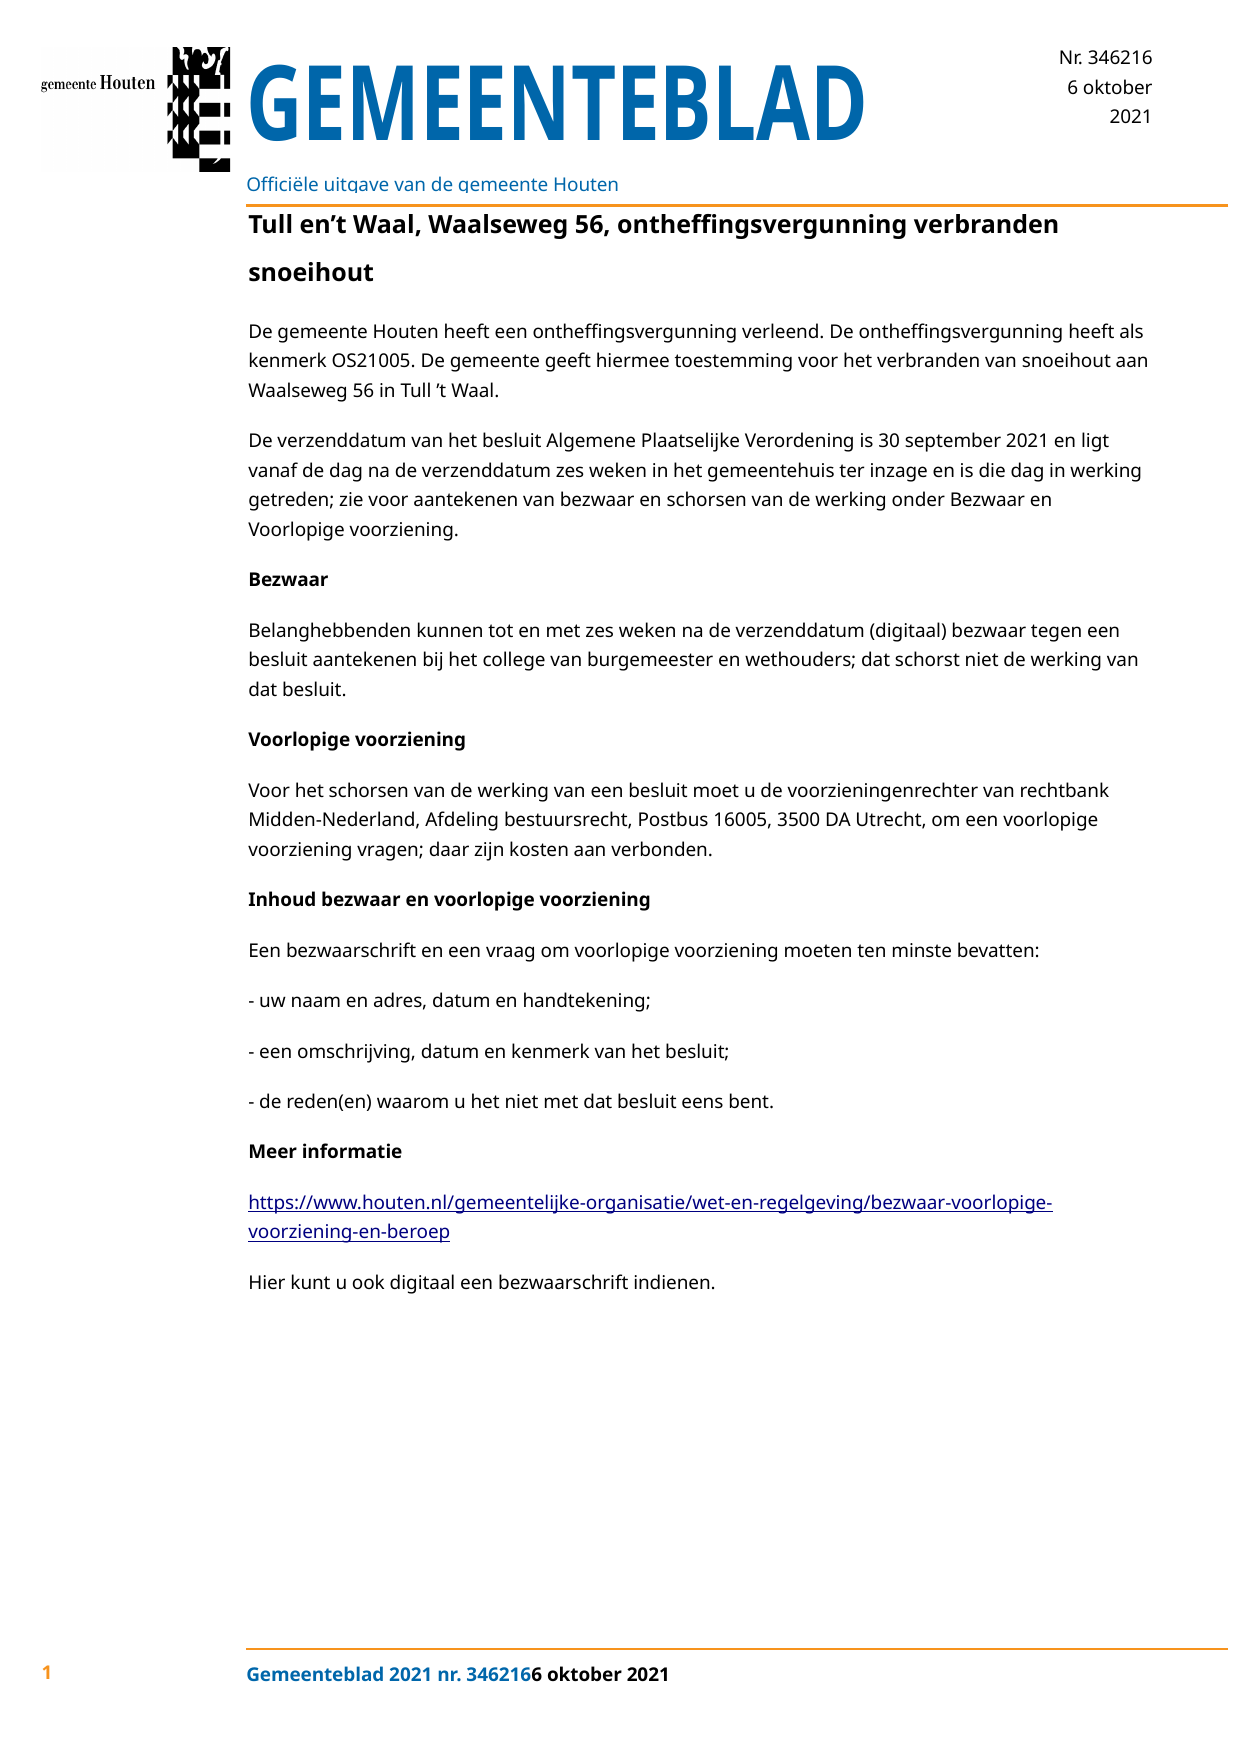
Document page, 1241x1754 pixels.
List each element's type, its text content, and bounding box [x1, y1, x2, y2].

text - de reden(en) waarom u het niet met dat besluit eens bent. [248, 1088, 1152, 1114]
text Voor het schorsen van de werking van een besluit moet u de voorzieningenrechter van rechtbank Midden-Nederland, Afdeling bestuursrecht, Postbus 16005, 3500 DA Utrecht, om een voorlopige voorziening vragen; daar zijn kosten aan verbonden. [248, 777, 1152, 862]
text De verzenddatum van het besluit Algemene Plaatselijke Verordening is 30 september 2021 en ligt vanaf de dag na de verzenddatum zes weken in het gemeentehuis ter inzage en is die dag in werking getreden; zie voor aantekenen van bezwaar en schorsen van de werking onder Bezwaar en Voorlopige voorziening. [248, 427, 1152, 542]
text De gemeente Houten heeft een ontheffingsvergunning verleend. De ontheffingsvergunning heeft als kenmerk OS21005. De gemeente geeft hiermee toestemming voor het verbranden van snoeihout aan Waalseweg 56 in Tull ’t Waal. [248, 318, 1152, 403]
text - een omschrijving, datum en kenmerk van het besluit; [248, 1038, 1152, 1064]
text Belanghebbenden kunnen tot en met zes weken na de verzenddatum (digitaal) bezwaar tegen een besluit aantekenen bij het college van burgemeester en wethouders; dat schorst niet de werking van dat besluit. [248, 617, 1152, 702]
text Bezwaar [248, 567, 1152, 592]
picture [41, 47, 231, 172]
text - uw naam en adres, datum en handtekening; [248, 987, 1152, 1013]
text Inhoud bezwaar en voorlopige voorziening [248, 887, 1152, 912]
text Voorlopige voorziening [248, 727, 1152, 752]
text Meer informatie [248, 1139, 1152, 1164]
text Tull en’t Waal, Waalseweg 56, ontheffingsvergunning verbranden snoeihout [248, 207, 1152, 288]
text Een bezwaarschrift en een vraag om voorlopige voorziening moeten ten minste bevatten: [248, 937, 1152, 963]
text https://www.houten.nl/gemeentelijke-organisatie/wet-en-regelgeving/bezwaar-voorlopige-voorziening-en-beroep [248, 1189, 1152, 1244]
text Hier kunt u ook digitaal een bezwaarschrift indienen. [248, 1269, 1152, 1295]
